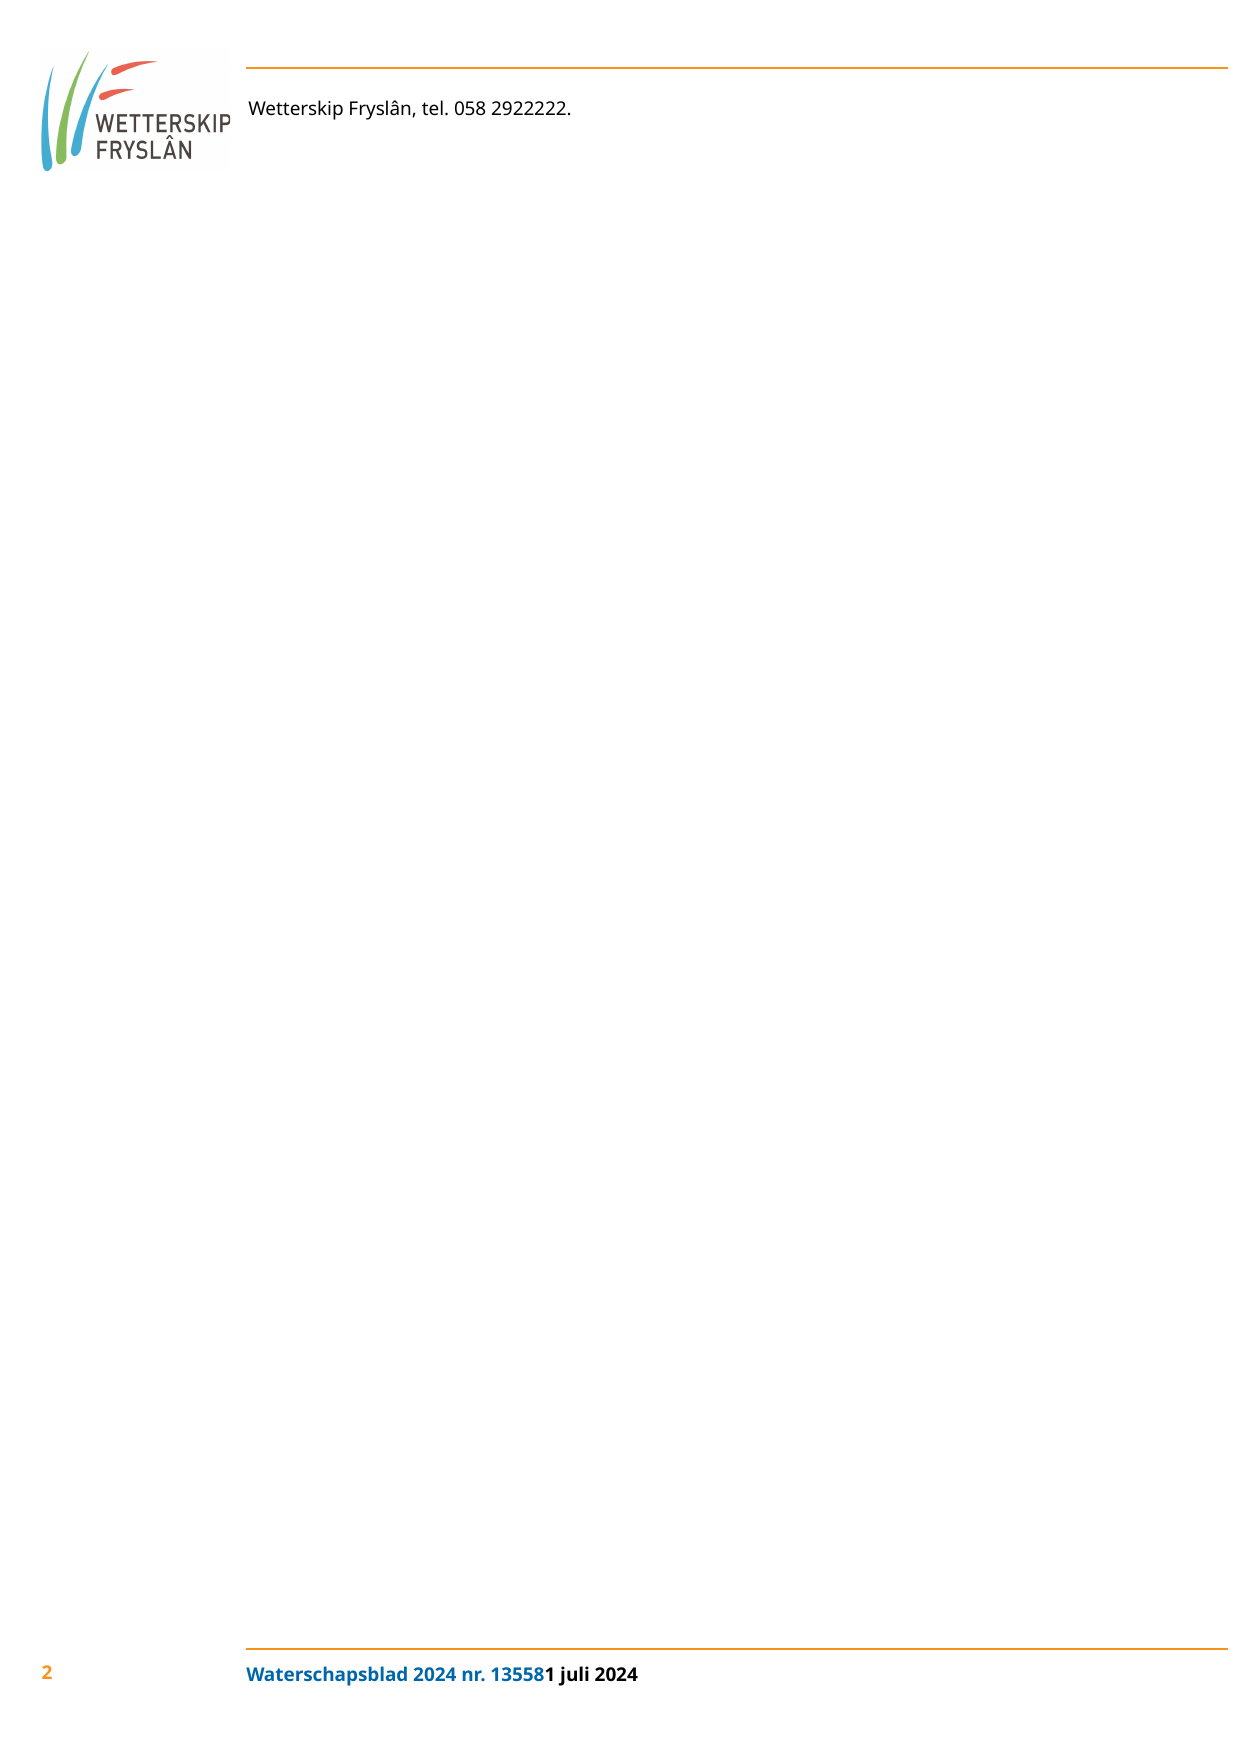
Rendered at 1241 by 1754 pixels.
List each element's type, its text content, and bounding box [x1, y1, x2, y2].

picture [41, 47, 231, 172]
text Wetterskip Fryslân, tel. 058 2922222. [248, 95, 1152, 121]
